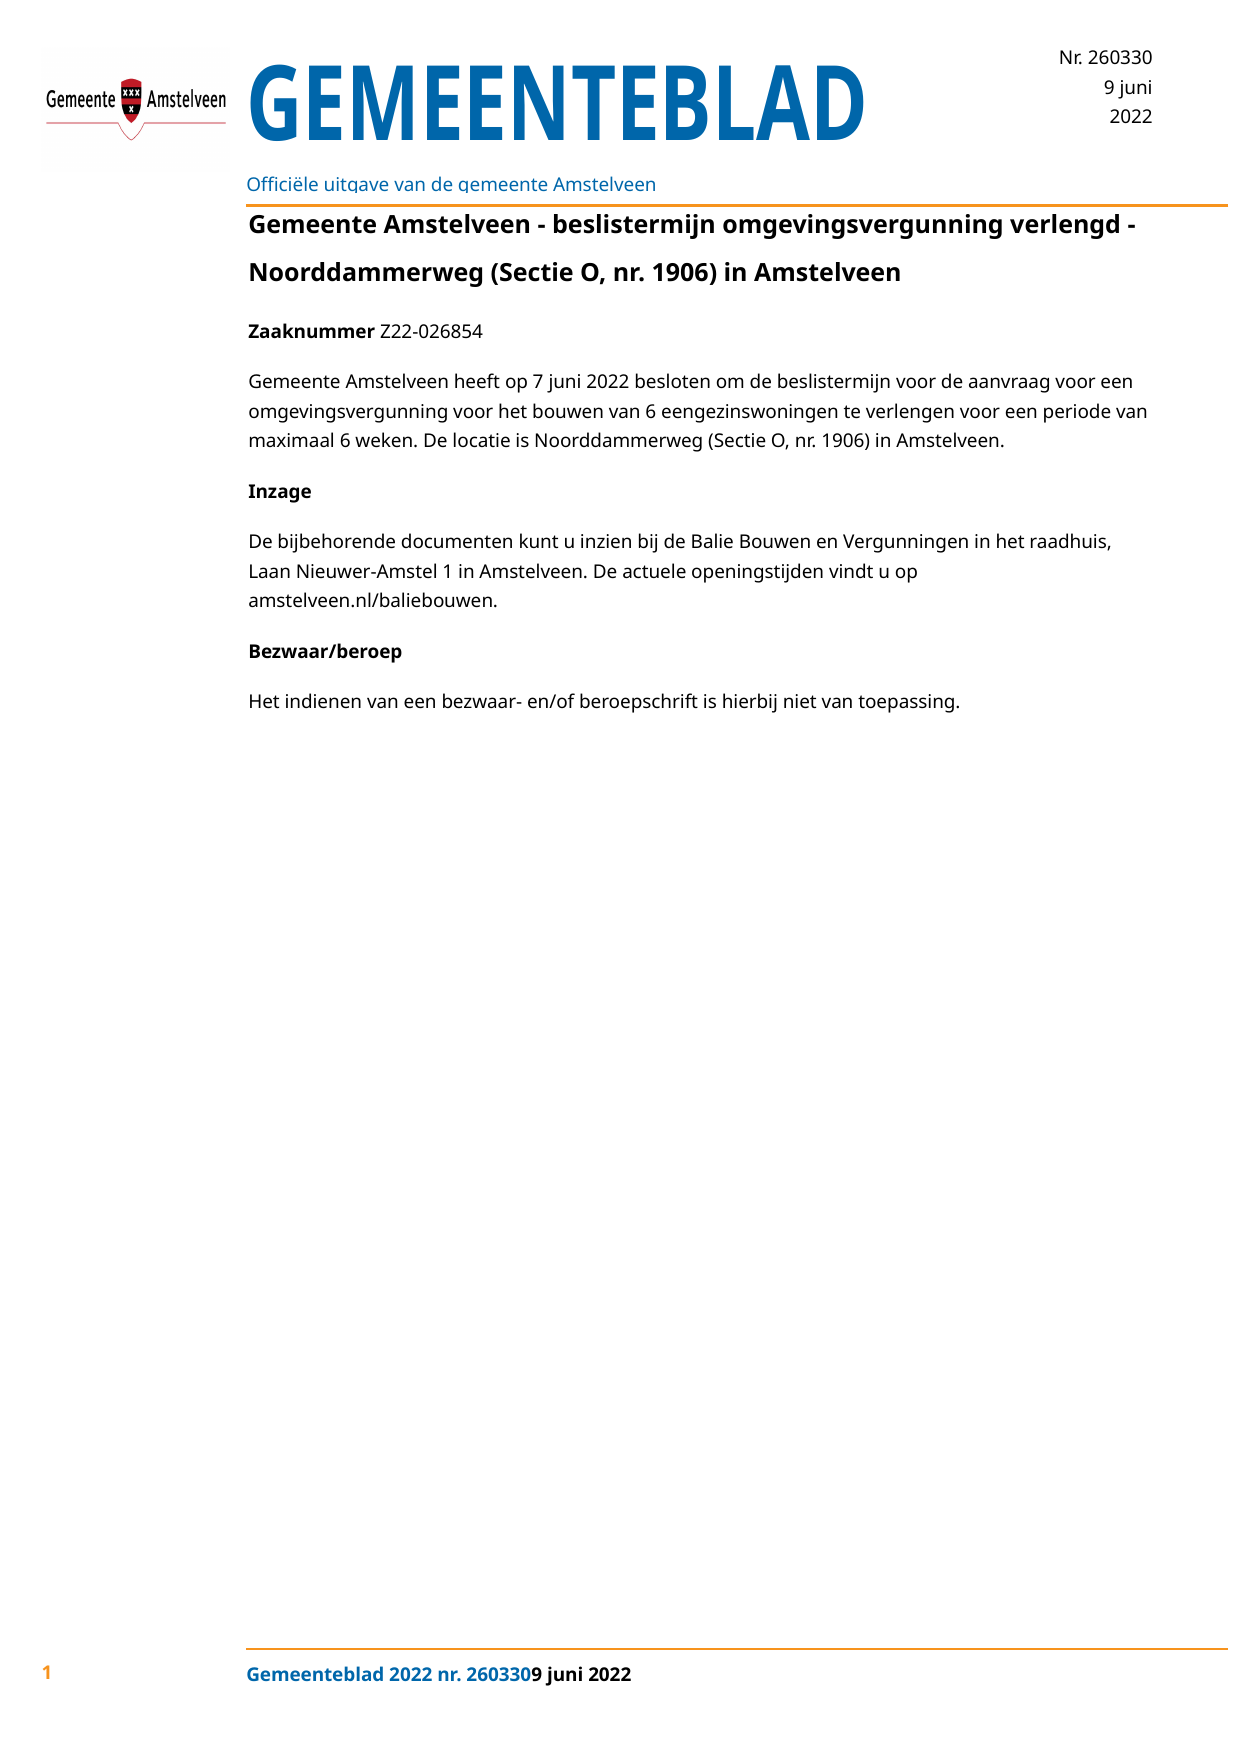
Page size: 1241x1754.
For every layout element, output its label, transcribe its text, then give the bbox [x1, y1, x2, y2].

text Gemeente Amstelveen heeft op 7 juni 2022 besloten om de beslistermijn voor de aanvraag voor een omgevingsvergunning voor het bouwen van 6 eengezinswoningen te verlengen voor een periode van maximaal 6 weken. De locatie is Noorddammerweg (Sectie O, nr. 1906) in Amstelveen. [248, 368, 1152, 453]
text Het indienen van een bezwaar- en/of beroepschrift is hierbij niet van toepassing. [248, 688, 1152, 714]
text Inzage [248, 478, 1152, 504]
text Gemeente Amstelveen - beslistermijn omgevingsvergunning verlengd - Noorddammerweg (Sectie O, nr. 1906) in Amstelveen [248, 207, 1152, 288]
text De bijbehorende documenten kunt u inzien bij de Balie Bouwen en Vergunningen in het raadhuis, Laan Nieuwer-Amstel 1 in Amstelveen. De actuele openingstijden vindt u op amstelveen.nl/baliebouwen. [248, 528, 1152, 613]
text Bezwaar/beroep [248, 638, 1152, 664]
text Zaaknummer Z22-026854 [248, 318, 1152, 344]
picture [41, 47, 231, 172]
